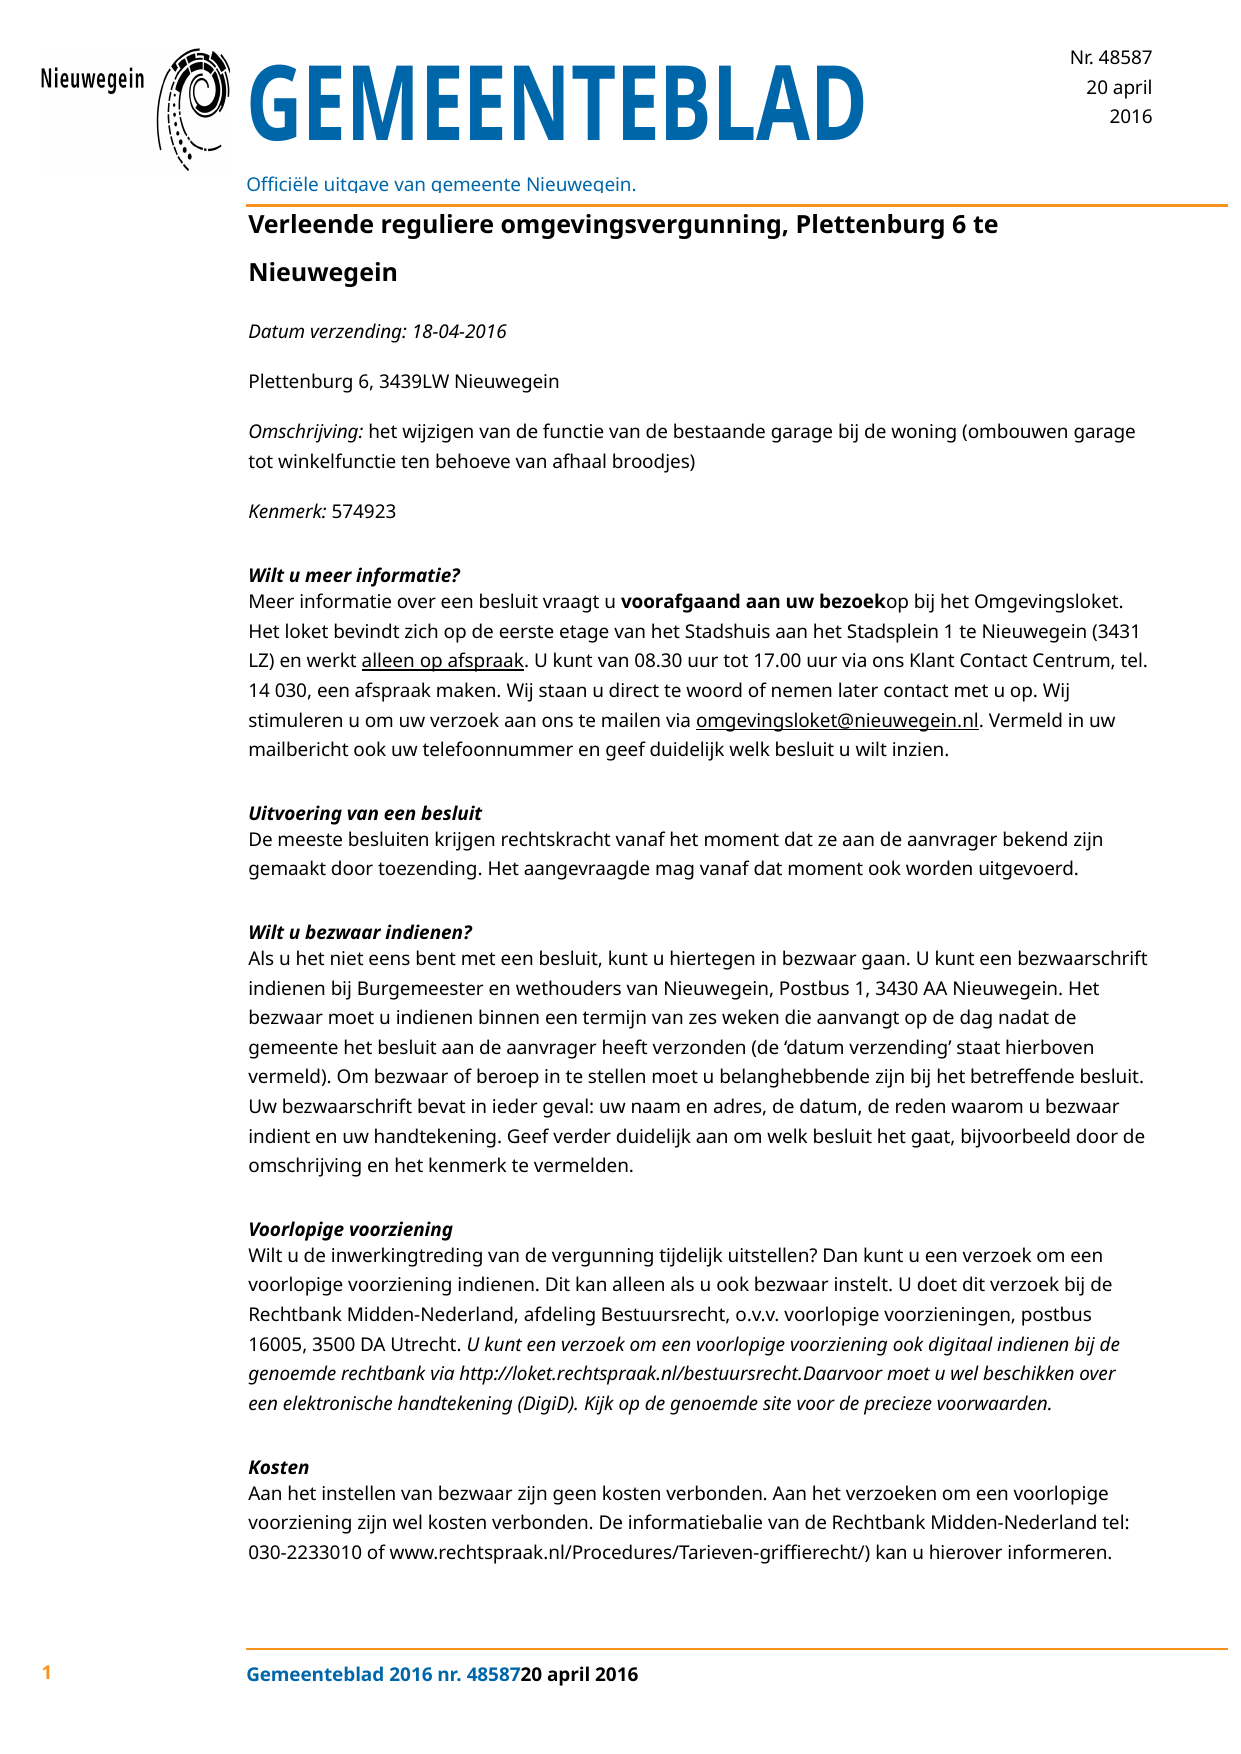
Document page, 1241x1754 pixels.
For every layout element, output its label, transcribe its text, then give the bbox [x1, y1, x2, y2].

text Als u het niet eens bent met een besluit, kunt u hiertegen in bezwaar gaan. U kunt een bezwaarschrift indienen bij Burgemeester en wethouders van Nieuwegein, Postbus 1, 3430 AA Nieuwegein. Het bezwaar moet u indienen binnen een termijn van zes weken die aanvangt op de dag nadat de gemeente het besluit aan de aanvrager heeft verzonden (de ‘datum verzending’ staat hierboven vermeld). Om bezwaar of beroep in te stellen moet u belanghebbende zijn bij het betreffende besluit. Uw bezwaarschrift bevat in ieder geval: uw naam en adres, de datum, de reden waarom u bezwaar indient en uw handtekening. Geef verder duidelijk aan om welk besluit het gaat, bijvoorbeeld door de omschrijving en het kenmerk te vermelden. [248, 945, 1152, 1178]
text Wilt u bezwaar indienen? [248, 919, 1152, 945]
text Verleende reguliere omgevingsvergunning, Plettenburg 6 te Nieuwegein [248, 207, 1152, 288]
text Wilt u de inwerkingtreding van de vergunning tijdelijk uitstellen? Dan kunt u een verzoek om een voorlopige voorziening indienen. Dit kan alleen als u ook bezwaar instelt. U doet dit verzoek bij de Rechtbank Midden-Nederland, afdeling Bestuursrecht, o.v.v. voorlopige voorzieningen, postbus 16005, 3500 DA Utrecht. U kunt een verzoek om een voorlopige voorziening ook digitaal indienen bij de genoemde rechtbank via http://loket.rechtspraak.nl/bestuursrecht.Daarvoor moet u wel beschikken over een elektronische handtekening (DigiD). Kijk op de genoemde site voor de precieze voorwaarden. [248, 1242, 1152, 1416]
text Aan het instellen van bezwaar zijn geen kosten verbonden. Aan het verzoeken om een voorlopige voorziening zijn wel kosten verbonden. De informatiebalie van de Rechtbank Midden-Nederland tel: 030-2233010 of www.rechtspraak.nl/Procedures/Tarieven-griffierecht/) kan u hierover informeren. [248, 1480, 1152, 1564]
text Datum verzending: 18-04-2016 [248, 318, 1152, 344]
text Plettenburg 6, 3439LW Nieuwegein [248, 368, 1152, 394]
text De meeste besluiten krijgen rechtskracht vanaf het moment dat ze aan de aanvrager bekend zijn gemaakt door toezending. Het aangevraagde mag vanaf dat moment ook worden uitgevoerd. [248, 826, 1152, 881]
picture [41, 47, 231, 172]
text Uitvoering van een besluit [248, 800, 1152, 826]
text Kosten [248, 1454, 1152, 1480]
text Kenmerk: 574923 [248, 499, 1152, 524]
text Omschrijving: het wijzigen van de functie van de bestaande garage bij de woning (ombouwen garage tot winkelfunctie ten behoeve van afhaal broodjes) [248, 419, 1152, 474]
text Wilt u meer informatie? [248, 563, 1152, 588]
text Meer informatie over een besluit vraagt u voorafgaand aan uw bezoekop bij het Omgevingsloket. Het loket bevindt zich op de eerste etage van het Stadshuis aan het Stadsplein 1 te Nieuwegein (3431 LZ) en werkt alleen op afspraak. U kunt van 08.30 uur tot 17.00 uur via ons Klant Contact Centrum, tel. 14 030, een afspraak maken. Wij staan u direct te woord of nemen later contact met u op. Wij stimuleren u om uw verzoek aan ons te mailen via omgevingsloket@nieuwegein.nl. Vermeld in uw mailbericht ook uw telefoonnummer en geef duidelijk welk besluit u wilt inzien. [248, 588, 1152, 762]
text Voorlopige voorziening [248, 1216, 1152, 1242]
